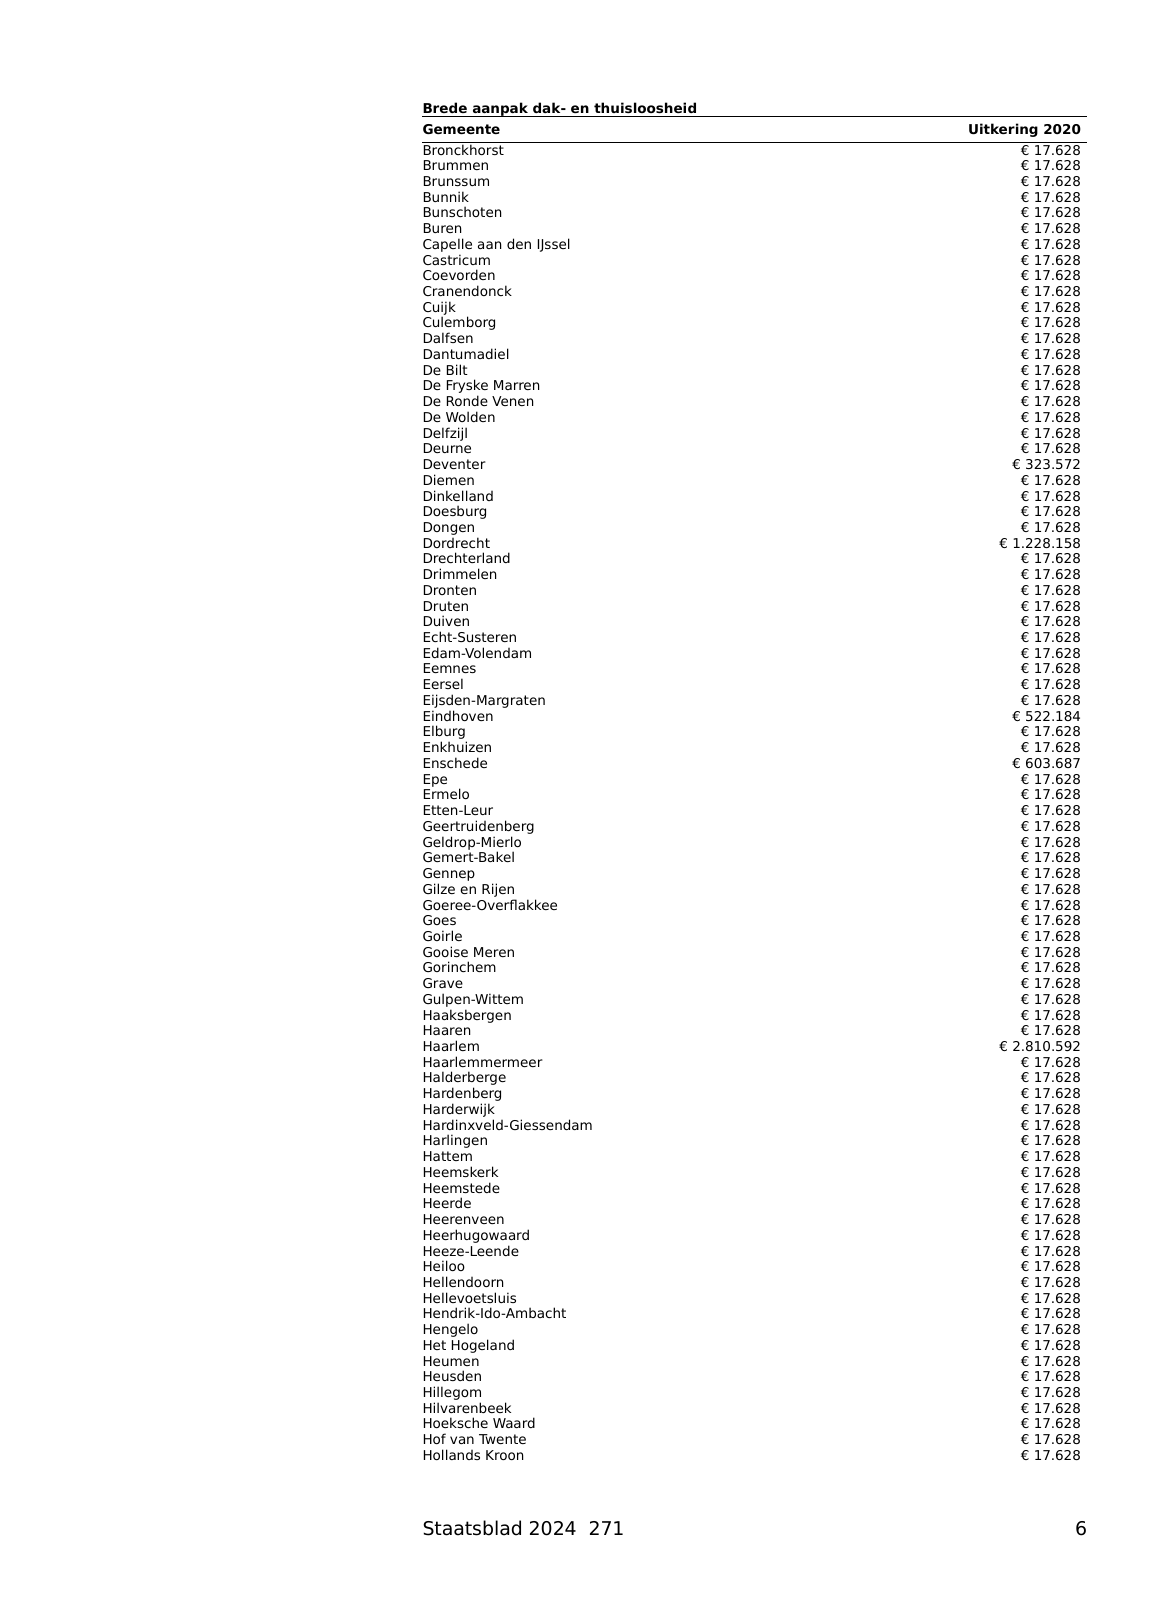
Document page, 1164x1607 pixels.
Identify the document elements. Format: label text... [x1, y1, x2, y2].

table_cell € 17.628 [754, 394, 1087, 410]
table_cell Druten [422, 599, 754, 614]
table_cell € 17.628 [754, 583, 1087, 598]
table_cell € 17.628 [754, 1212, 1087, 1228]
table_cell Deventer [422, 457, 754, 473]
table_cell Elburg [422, 724, 754, 740]
table_cell € 17.628 [754, 1165, 1087, 1180]
table_cell Haaksbergen [422, 1008, 754, 1023]
table_cell Hardenberg [422, 1086, 754, 1102]
table_cell € 17.628 [754, 1432, 1087, 1448]
table_cell € 17.628 [754, 740, 1087, 756]
table_cell € 17.628 [754, 315, 1087, 331]
table_cell Capelle aan den IJssel [422, 237, 754, 252]
table_cell Heusden [422, 1369, 754, 1385]
table_cell Hendrik-Ido-Ambacht [422, 1306, 754, 1322]
table_cell € 17.628 [754, 1070, 1087, 1086]
table_cell Haaren [422, 1023, 754, 1039]
table_cell Duiven [422, 614, 754, 630]
table_cell € 17.628 [754, 331, 1087, 347]
table_cell Hilvarenbeek [422, 1401, 754, 1416]
table_cell Delfzijl [422, 425, 754, 441]
table_cell € 17.628 [754, 1401, 1087, 1416]
table_cell Heerde [422, 1196, 754, 1212]
table_cell Hoeksche Waard [422, 1416, 754, 1432]
table_cell Hollands Kroon [422, 1448, 754, 1463]
table_cell Gorinchem [422, 960, 754, 976]
table_cell € 17.628 [754, 1133, 1087, 1149]
table_cell € 17.628 [754, 284, 1087, 299]
table_cell € 17.628 [754, 1243, 1087, 1259]
table_cell € 17.628 [754, 960, 1087, 976]
table_cell De Ronde Venen [422, 394, 754, 410]
table_cell Hardinxveld-Giessendam [422, 1118, 754, 1133]
table_cell € 2.810.592 [754, 1039, 1087, 1054]
table_cell Epe [422, 771, 754, 787]
table_cell Heeze-Leende [422, 1243, 754, 1259]
table_cell € 17.628 [754, 1102, 1087, 1117]
table_cell € 17.628 [754, 850, 1087, 866]
table_cell € 17.628 [754, 834, 1087, 850]
table_cell Harlingen [422, 1133, 754, 1149]
table_cell Harderwijk [422, 1102, 754, 1117]
table_cell € 17.628 [754, 1086, 1087, 1102]
table_cell € 17.628 [754, 882, 1087, 897]
table_cell € 17.628 [754, 693, 1087, 708]
table_cell € 323.572 [754, 457, 1087, 473]
table_cell Bunnik [422, 190, 754, 205]
table_cell Drechterland [422, 551, 754, 567]
table_cell De Wolden [422, 410, 754, 425]
table_cell € 17.628 [754, 1023, 1087, 1039]
table_cell Coevorden [422, 268, 754, 284]
table_cell € 17.628 [754, 1338, 1087, 1353]
table_cell Geertruidenberg [422, 819, 754, 834]
table_cell € 17.628 [754, 630, 1087, 646]
table_cell Geldrop-Mierlo [422, 834, 754, 850]
table_cell € 17.628 [754, 945, 1087, 960]
table_cell Enkhuizen [422, 740, 754, 756]
table_cell € 17.628 [754, 1180, 1087, 1196]
table_cell € 17.628 [754, 1055, 1087, 1070]
table_cell € 17.628 [754, 724, 1087, 740]
table_cell € 17.628 [754, 1385, 1087, 1401]
table_cell Eemnes [422, 661, 754, 677]
table_cell € 1.228.158 [754, 536, 1087, 551]
table_cell € 17.628 [754, 1259, 1087, 1275]
table_cell € 17.628 [754, 143, 1087, 158]
table_cell € 17.628 [754, 866, 1087, 882]
table_cell Drimmelen [422, 567, 754, 583]
table_cell € 17.628 [754, 441, 1087, 457]
table_cell € 17.628 [754, 677, 1087, 693]
table_cell Heerhugowaard [422, 1228, 754, 1243]
table_cell Etten-Leur [422, 803, 754, 819]
table_cell € 17.628 [754, 253, 1087, 268]
table_cell € 17.628 [754, 661, 1087, 677]
table_cell € 17.628 [754, 1306, 1087, 1322]
table_cell Goeree-Overflakkee [422, 897, 754, 913]
table_cell € 17.628 [754, 300, 1087, 315]
table_cell Gilze en Rijen [422, 882, 754, 897]
table_cell Eersel [422, 677, 754, 693]
table_cell € 17.628 [754, 913, 1087, 929]
table_cell Eijsden-Margraten [422, 693, 754, 708]
table_cell Hof van Twente [422, 1432, 754, 1448]
table_cell € 17.628 [754, 551, 1087, 567]
table_cell Bunschoten [422, 205, 754, 221]
table_cell € 17.628 [754, 1291, 1087, 1306]
table_cell Dalfsen [422, 331, 754, 347]
table_cell Hellendoorn [422, 1275, 754, 1291]
table_cell € 17.628 [754, 347, 1087, 362]
table_cell € 17.628 [754, 1416, 1087, 1432]
table_cell € 17.628 [754, 787, 1087, 803]
table_cell Hengelo [422, 1322, 754, 1338]
table_cell € 17.628 [754, 378, 1087, 394]
table_cell Goes [422, 913, 754, 929]
table_cell Dantumadiel [422, 347, 754, 362]
table_cell Dongen [422, 520, 754, 536]
table_cell € 17.628 [754, 425, 1087, 441]
table_cell € 522.184 [754, 709, 1087, 724]
table_header Brede aanpak dak- en thuisloosheid [422, 100, 1087, 116]
table_cell € 17.628 [754, 976, 1087, 992]
table_cell Deurne [422, 441, 754, 457]
table_cell € 17.628 [754, 771, 1087, 787]
table_cell Haarlemmermeer [422, 1055, 754, 1070]
table_cell € 17.628 [754, 992, 1087, 1007]
table_cell Edam-Volendam [422, 646, 754, 661]
table_cell Brummen [422, 158, 754, 174]
table_cell De Fryske Marren [422, 378, 754, 394]
table_cell Haarlem [422, 1039, 754, 1054]
table_cell Echt-Susteren [422, 630, 754, 646]
table_cell € 17.628 [754, 473, 1087, 488]
table_cell Heemstede [422, 1180, 754, 1196]
table_cell Diemen [422, 473, 754, 488]
table_cell Brunssum [422, 174, 754, 189]
table_cell Dronten [422, 583, 754, 598]
table_cell Doesburg [422, 504, 754, 520]
table_cell € 17.628 [754, 190, 1087, 205]
table_cell Gulpen-Wittem [422, 992, 754, 1007]
table_cell € 17.628 [754, 1196, 1087, 1212]
table_cell € 17.628 [754, 1008, 1087, 1023]
table_cell € 17.628 [754, 410, 1087, 425]
table_cell € 17.628 [754, 803, 1087, 819]
table_cell Bronckhorst [422, 143, 754, 158]
table_cell € 17.628 [754, 1354, 1087, 1369]
table_cell Buren [422, 221, 754, 237]
table_cell € 17.628 [754, 819, 1087, 834]
table_cell De Bilt [422, 363, 754, 378]
table_cell € 17.628 [754, 268, 1087, 284]
table_cell Heemskerk [422, 1165, 754, 1180]
table_cell € 17.628 [754, 504, 1087, 520]
table_cell Gemeente [422, 117, 754, 142]
table_cell € 17.628 [754, 174, 1087, 189]
table_cell € 17.628 [754, 1448, 1087, 1463]
table_cell € 17.628 [754, 897, 1087, 913]
table_cell € 17.628 [754, 1275, 1087, 1291]
table_cell Gennep [422, 866, 754, 882]
table_cell € 17.628 [754, 205, 1087, 221]
table_cell Ermelo [422, 787, 754, 803]
table_cell € 17.628 [754, 237, 1087, 252]
table_cell € 17.628 [754, 158, 1087, 174]
table_cell Grave [422, 976, 754, 992]
table_cell Enschede [422, 756, 754, 771]
table_cell Eindhoven [422, 709, 754, 724]
table_cell Dordrecht [422, 536, 754, 551]
table_cell Heerenveen [422, 1212, 754, 1228]
table_cell € 17.628 [754, 929, 1087, 944]
table_cell € 17.628 [754, 488, 1087, 504]
table_cell € 17.628 [754, 520, 1087, 536]
table_cell € 17.628 [754, 1228, 1087, 1243]
table_cell € 17.628 [754, 614, 1087, 630]
table_cell Heumen [422, 1354, 754, 1369]
table_cell Gemert-Bakel [422, 850, 754, 866]
table_cell Het Hogeland [422, 1338, 754, 1353]
table_cell € 17.628 [754, 646, 1087, 661]
table_cell Goirle [422, 929, 754, 944]
table_cell € 603.687 [754, 756, 1087, 771]
table_cell Hellevoetsluis [422, 1291, 754, 1306]
table_cell Halderberge [422, 1070, 754, 1086]
table_cell Culemborg [422, 315, 754, 331]
table_cell € 17.628 [754, 1118, 1087, 1133]
table_cell € 17.628 [754, 599, 1087, 614]
table_cell Cranendonck [422, 284, 754, 299]
table_cell Hattem [422, 1149, 754, 1165]
table_cell € 17.628 [754, 363, 1087, 378]
table_cell Gooise Meren [422, 945, 754, 960]
table_cell € 17.628 [754, 1149, 1087, 1165]
table_cell Uitkering 2020 [754, 117, 1087, 142]
table_cell Castricum [422, 253, 754, 268]
table_cell Dinkelland [422, 488, 754, 504]
table_cell € 17.628 [754, 1369, 1087, 1385]
table_cell € 17.628 [754, 1322, 1087, 1338]
table_cell Hillegom [422, 1385, 754, 1401]
table_cell € 17.628 [754, 567, 1087, 583]
table_cell Heiloo [422, 1259, 754, 1275]
table_cell Cuijk [422, 300, 754, 315]
table_cell € 17.628 [754, 221, 1087, 237]
